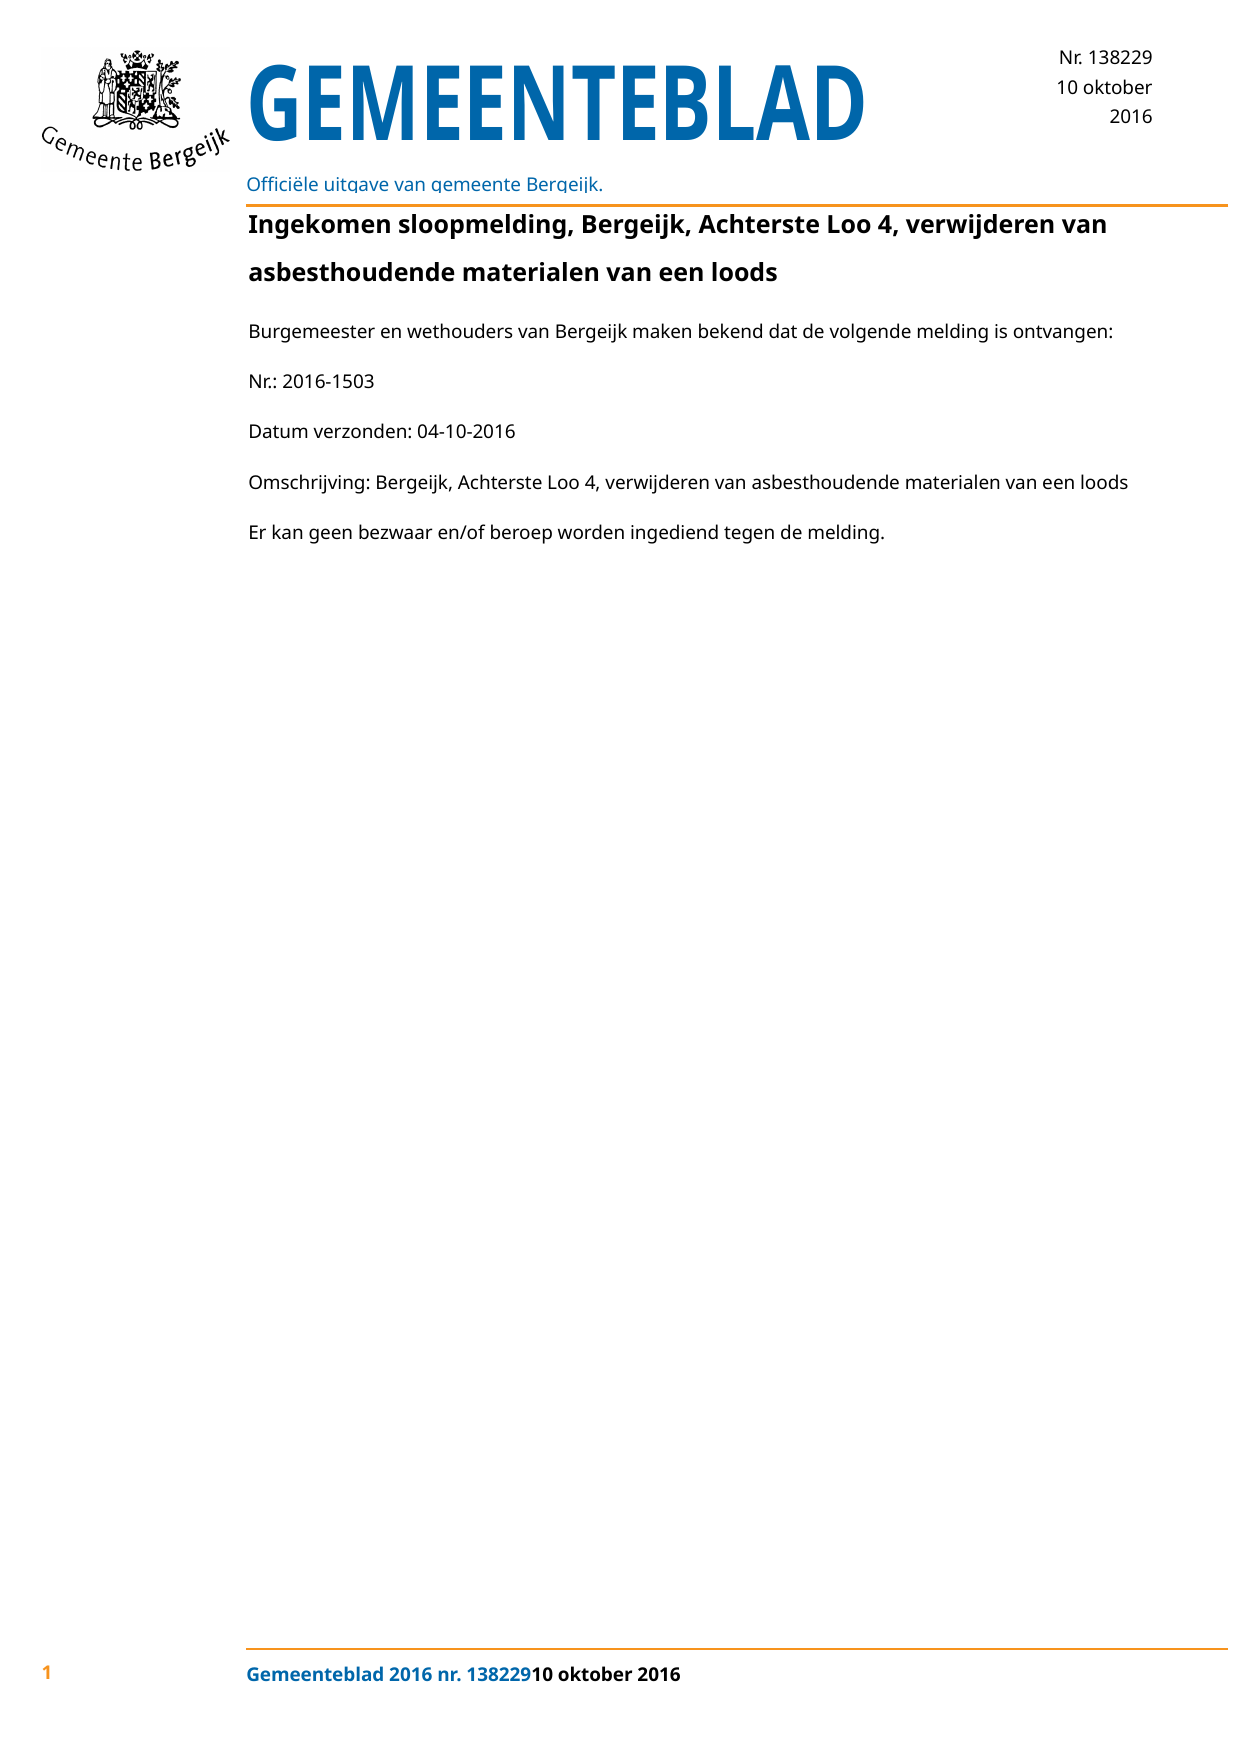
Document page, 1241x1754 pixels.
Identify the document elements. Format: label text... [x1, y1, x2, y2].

text Nr.: 2016-1503 [248, 368, 1152, 394]
text Ingekomen sloopmelding, Bergeijk, Achterste Loo 4, verwijderen van asbesthoudende materialen van een loods [248, 207, 1152, 288]
text Datum verzonden: 04-10-2016 [248, 419, 1152, 444]
picture [41, 47, 231, 172]
text Omschrijving: Bergeijk, Achterste Loo 4, verwijderen van asbesthoudende materialen van een loods [248, 469, 1152, 495]
text Er kan geen bezwaar en/of beroep worden ingediend tegen de melding. [248, 519, 1152, 545]
text Burgemeester en wethouders van Bergeijk maken bekend dat de volgende melding is ontvangen: [248, 318, 1152, 344]
